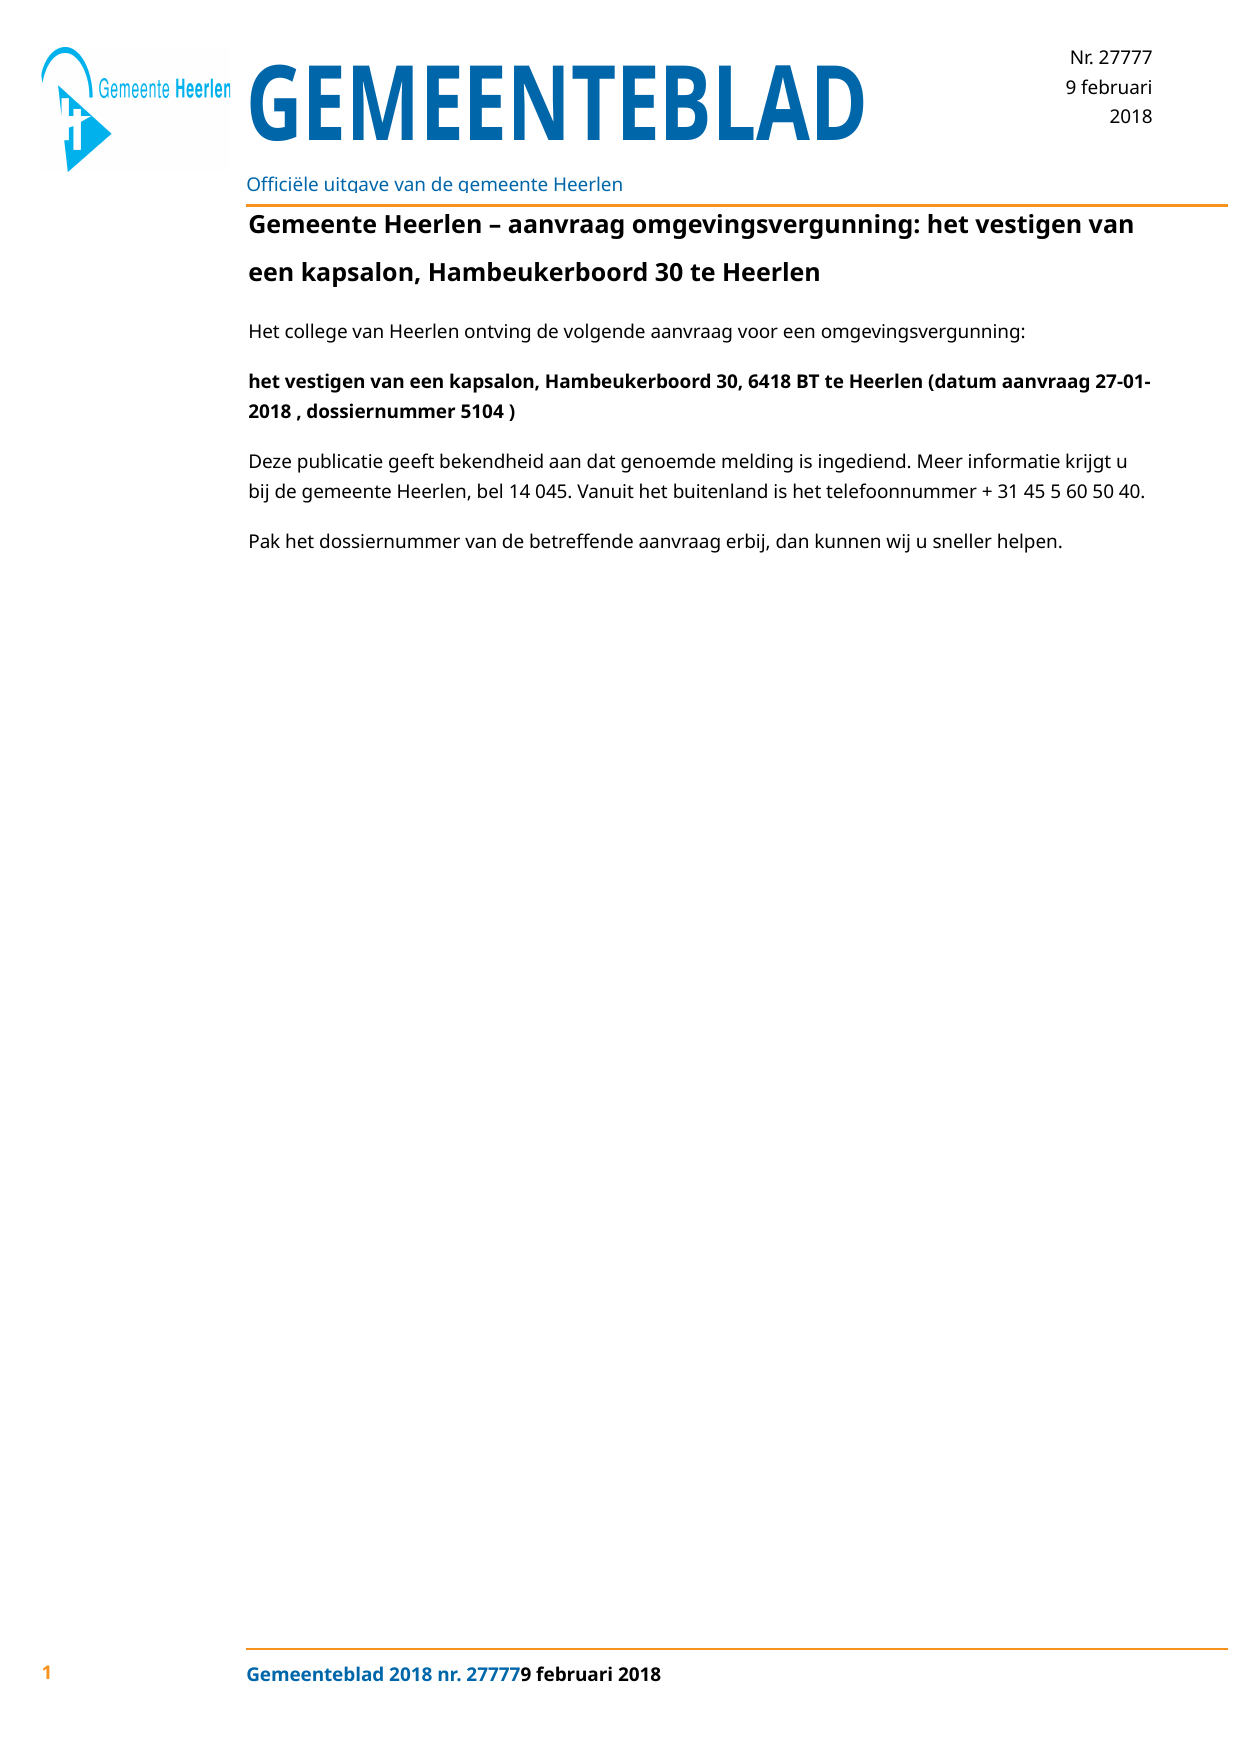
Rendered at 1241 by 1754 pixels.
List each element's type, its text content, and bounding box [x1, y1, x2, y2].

text Gemeente Heerlen – aanvraag omgevingsvergunning: het vestigen van een kapsalon, Hambeukerboord 30 te Heerlen [248, 207, 1152, 288]
text Pak het dossiernummer van de betreffende aanvraag erbij, dan kunnen wij u sneller helpen. [248, 528, 1152, 554]
text Het college van Heerlen ontving de volgende aanvraag voor een omgevingsvergunning: [248, 318, 1152, 344]
text Deze publicatie geeft bekendheid aan dat genoemde melding is ingediend. Meer informatie krijgt u bij de gemeente Heerlen, bel 14 045. Vanuit het buitenland is het telefoonnummer + 31 45 5 60 50 40. [248, 448, 1152, 504]
text het vestigen van een kapsalon, Hambeukerboord 30, 6418 BT te Heerlen (datum aanvraag 27-01-2018 , dossiernummer 5104 ) [248, 368, 1152, 424]
picture [41, 47, 231, 172]
picture [41, 47, 58, 70]
